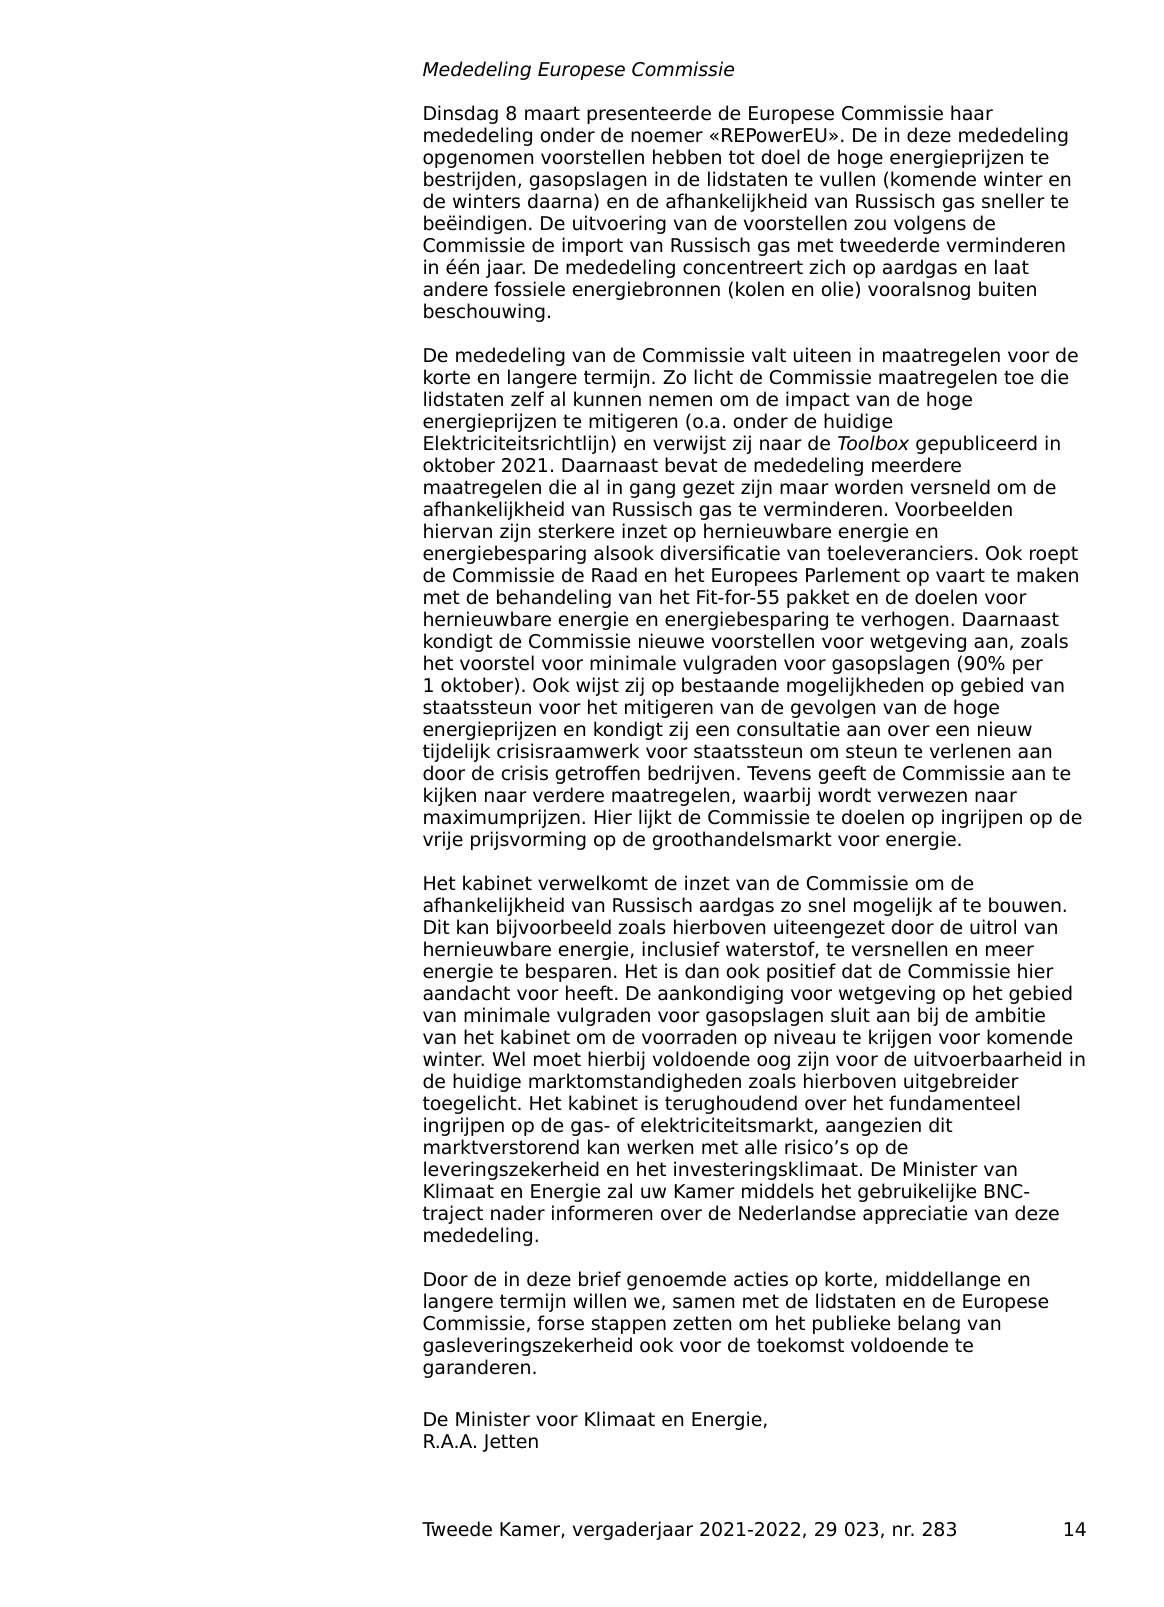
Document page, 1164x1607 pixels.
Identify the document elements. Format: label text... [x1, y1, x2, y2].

text De Minister voor Klimaat en Energie, R.A.A. Jetten [422, 1409, 1087, 1453]
text Dinsdag 8 maart presenteerde de Europese Commissie haar mededeling onder de noemer «REPowerEU». De in deze mededeling opgenomen voorstellen hebben tot doel de hoge energieprijzen te bestrijden, gasopslagen in de lidstaten te vullen (komende winter en de winters daarna) en de afhankelijkheid van Russisch gas sneller te beëindigen. De uitvoering van de voorstellen zou volgens de Commissie de import van Russisch gas met tweederde verminderen in één jaar. De mededeling concentreert zich op aardgas en laat andere fossiele energiebronnen (kolen en olie) vooralsnog buiten beschouwing. [422, 103, 1087, 323]
text Het kabinet verwelkomt de inzet van de Commissie om de afhankelijkheid van Russisch aardgas zo snel mogelijk af te bouwen. Dit kan bijvoorbeeld zoals hierboven uiteengezet door de uitrol van hernieuwbare energie, inclusief waterstof, te versnellen en meer energie te besparen. Het is dan ook positief dat de Commissie hier aandacht voor heeft. De aankondiging voor wetgeving op het gebied van minimale vulgraden voor gasopslagen sluit aan bij de ambitie van het kabinet om de voorraden op niveau te krijgen voor komende winter. Wel moet hierbij voldoende oog zijn voor de uitvoerbaarheid in de huidige marktomstandigheden zoals hierboven uitgebreider toegelicht. Het kabinet is terughoudend over het fundamenteel ingrijpen op de gas- of elektriciteitsmarkt, aangezien dit marktverstorend kan werken met alle risico’s op de leveringszekerheid en het investeringsklimaat. De Minister van Klimaat en Energie zal uw Kamer middels het gebruikelijke BNC-traject nader informeren over de Nederlandse appreciatie van deze mededeling. [422, 873, 1087, 1247]
text Door de in deze brief genoemde acties op korte, middellange en langere termijn willen we, samen met de lidstaten en de Europese Commissie, forse stappen zetten om het publieke belang van gasleveringszekerheid ook voor de toekomst voldoende te garanderen. [422, 1269, 1087, 1379]
text De mededeling van de Commissie valt uiteen in maatregelen voor de korte en langere termijn. Zo licht de Commissie maatregelen toe die lidstaten zelf al kunnen nemen om de impact van de hoge energieprijzen te mitigeren (o.a. onder de huidige Elektriciteitsrichtlijn) en verwijst zij naar de Toolbox gepubliceerd in oktober 2021. Daarnaast bevat de mededeling meerdere maatregelen die al in gang gezet zijn maar worden versneld om de afhankelijkheid van Russisch gas te verminderen. Voorbeelden hiervan zijn sterkere inzet op hernieuwbare energie en energiebesparing alsook diversificatie van toeleveranciers. Ook roept de Commissie de Raad en het Europees Parlement op vaart te maken met de behandeling van het Fit-for-55 pakket en de doelen voor hernieuwbare energie en energiebesparing te verhogen. Daarnaast kondigt de Commissie nieuwe voorstellen voor wetgeving aan, zoals het voorstel voor minimale vulgraden voor gasopslagen (90% per 1 oktober). Ook wijst zij op bestaande mogelijkheden op gebied van staatssteun voor het mitigeren van de gevolgen van de hoge energieprijzen en kondigt zij een consultatie aan over een nieuw tijdelijk crisisraamwerk voor staatssteun om steun te verlenen aan door de crisis getroffen bedrijven. Tevens geeft de Commissie aan te kijken naar verdere maatregelen, waarbij wordt verwezen naar maximumprijzen. Hier lijkt de Commissie te doelen op ingrijpen op de vrije prijsvorming op de groothandelsmarkt voor energie. [422, 345, 1087, 851]
subtitle Mededeling Europese Commissie [422, 59, 1087, 81]
